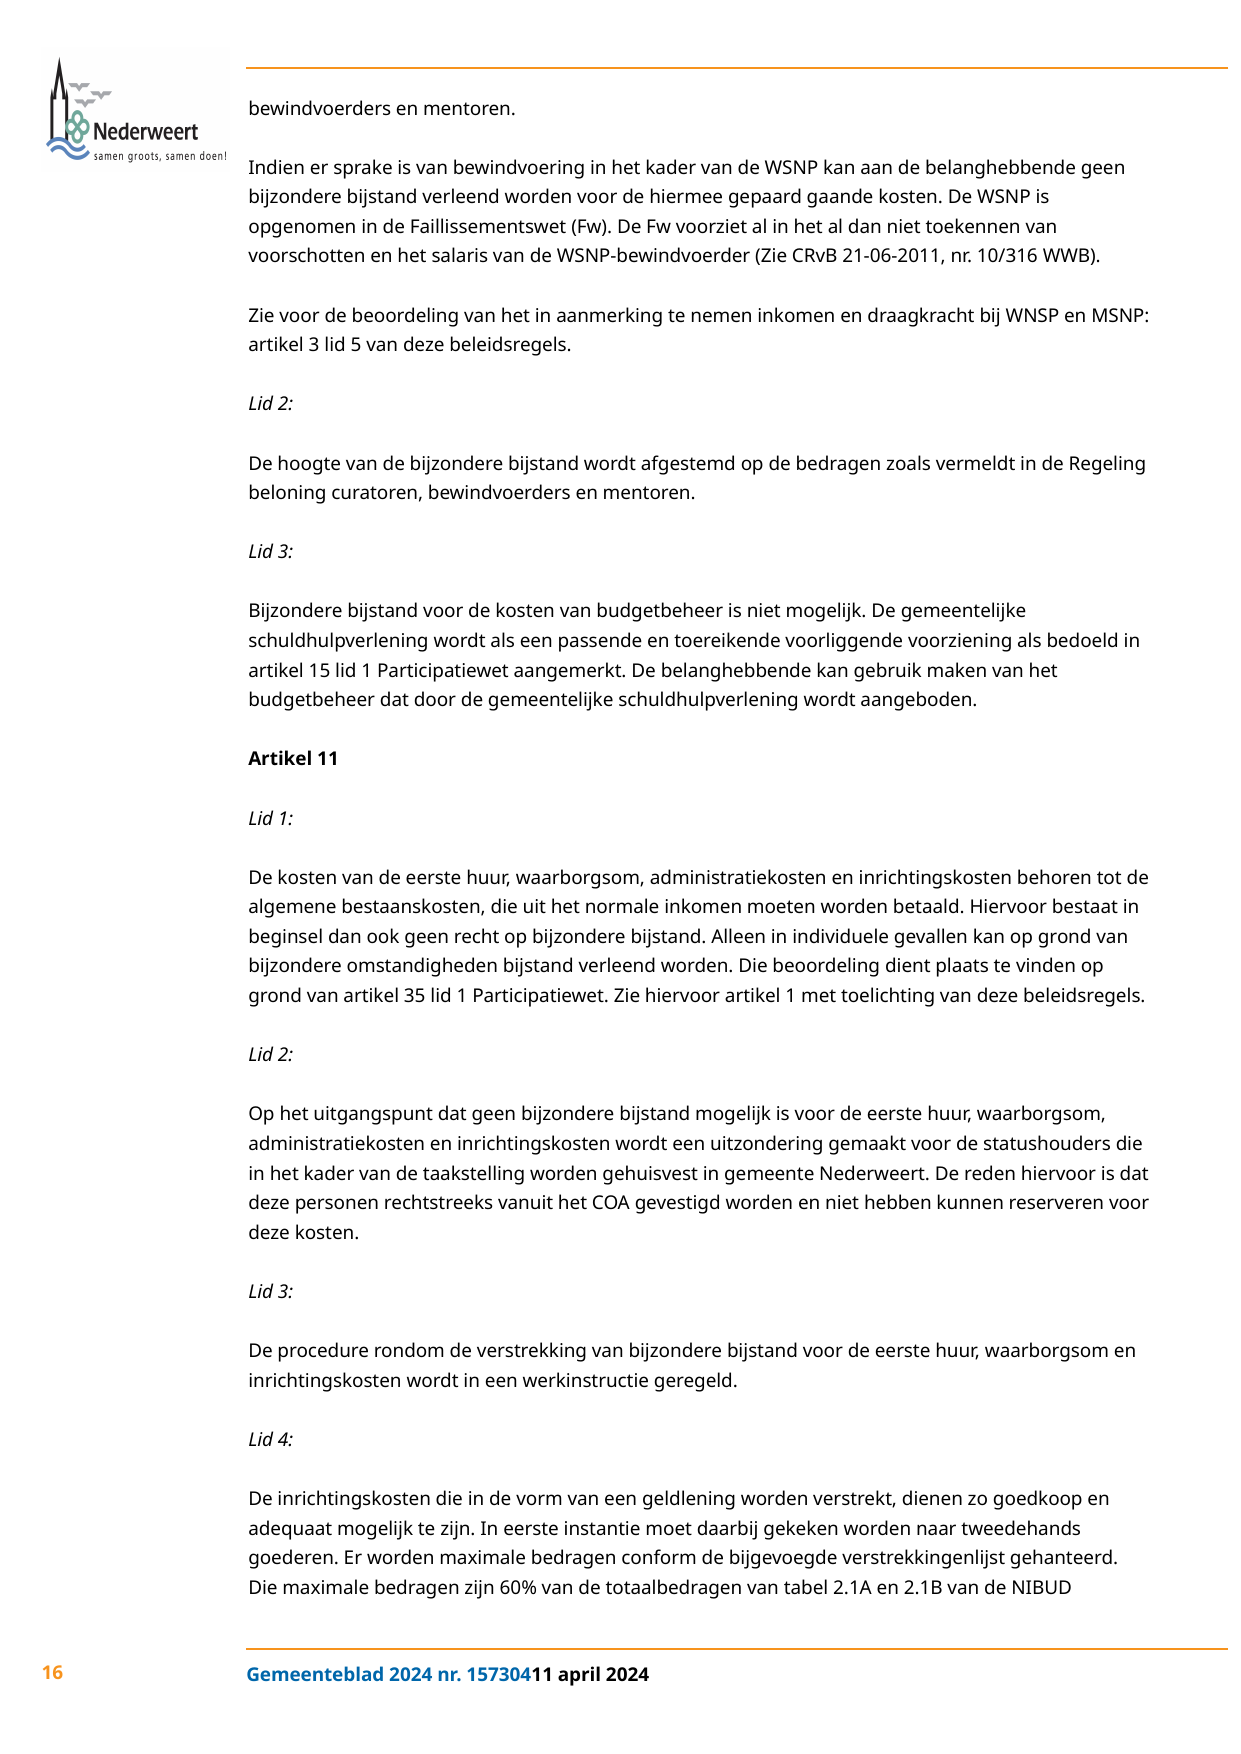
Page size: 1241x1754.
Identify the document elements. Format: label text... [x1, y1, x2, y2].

text Lid 3: [248, 1278, 1152, 1304]
text De inrichtingskosten die in de vorm van een geldlening worden verstrekt, dienen zo goedkoop en adequaat mogelijk te zijn. In eerste instantie moet daarbij gekeken worden naar tweedehands goederen. Er worden maximale bedragen conform de bijgevoegde verstrekkingenlijst gehanteerd. Die maximale bedragen zijn 60% van de totaalbedragen van tabel 2.1A en 2.1B van de NIBUD [248, 1485, 1152, 1600]
text Artikel 11 [248, 746, 1152, 771]
text Indien er sprake is van bewindvoering in het kader van de WSNP kan aan de belanghebbende geen bijzondere bijstand verleend worden voor de hiermee gepaard gaande kosten. De WSNP is opgenomen in de Faillissementswet (Fw). De Fw voorziet al in het al dan niet toekennen van voorschotten en het salaris van de WSNP-bewindvoerder (Zie CRvB 21-06-2011, nr. 10/316 WWB). [248, 154, 1152, 268]
text Lid 2: [248, 1041, 1152, 1067]
text Lid 3: [248, 538, 1152, 564]
text Op het uitgangspunt dat geen bijzondere bijstand mogelijk is voor de eerste huur, waarborgsom, administratiekosten en inrichtingskosten wordt een uitzondering gemaakt voor de statushouders die in het kader van de taakstelling worden gehuisvest in gemeente Nederweert. De reden hiervoor is dat deze personen rechtstreeks vanuit het COA gevestigd worden en niet hebben kunnen reserveren voor deze kosten. [248, 1101, 1152, 1245]
text Lid 2: [248, 391, 1152, 416]
picture [41, 47, 231, 172]
text bewindvoerders en mentoren. [248, 95, 1152, 121]
text Lid 1: [248, 805, 1152, 831]
text De procedure rondom de verstrekking van bijzondere bijstand voor de eerste huur, waarborgsom en inrichtingskosten wordt in een werkinstructie geregeld. [248, 1337, 1152, 1393]
text Bijzondere bijstand voor de kosten van budgetbeheer is niet mogelijk. De gemeentelijke schuldhulpverlening wordt als een passende en toereikende voorliggende voorziening als bedoeld in artikel 15 lid 1 Participatiewet aangemerkt. De belanghebbende kan gebruik maken van het budgetbeheer dat door de gemeentelijke schuldhulpverlening wordt aangeboden. [248, 598, 1152, 712]
text Lid 4: [248, 1426, 1152, 1452]
text De hoogte van de bijzondere bijstand wordt afgestemd op de bedragen zoals vermeldt in de Regeling beloning curatoren, bewindvoerders en mentoren. [248, 450, 1152, 505]
text Zie voor de beoordeling van het in aanmerking te nemen inkomen en draagkracht bij WNSP en MSNP: artikel 3 lid 5 van deze beleidsregels. [248, 302, 1152, 357]
text De kosten van de eerste huur, waarborgsom, administratiekosten en inrichtingskosten behoren tot de algemene bestaanskosten, die uit het normale inkomen moeten worden betaald. Hiervoor bestaat in beginsel dan ook geen recht op bijzondere bijstand. Alleen in individuele gevallen kan op grond van bijzondere omstandigheden bijstand verleend worden. Die beoordeling dient plaats te vinden op grond van artikel 35 lid 1 Participatiewet. Zie hiervoor artikel 1 met toelichting van deze beleidsregels. [248, 864, 1152, 1008]
